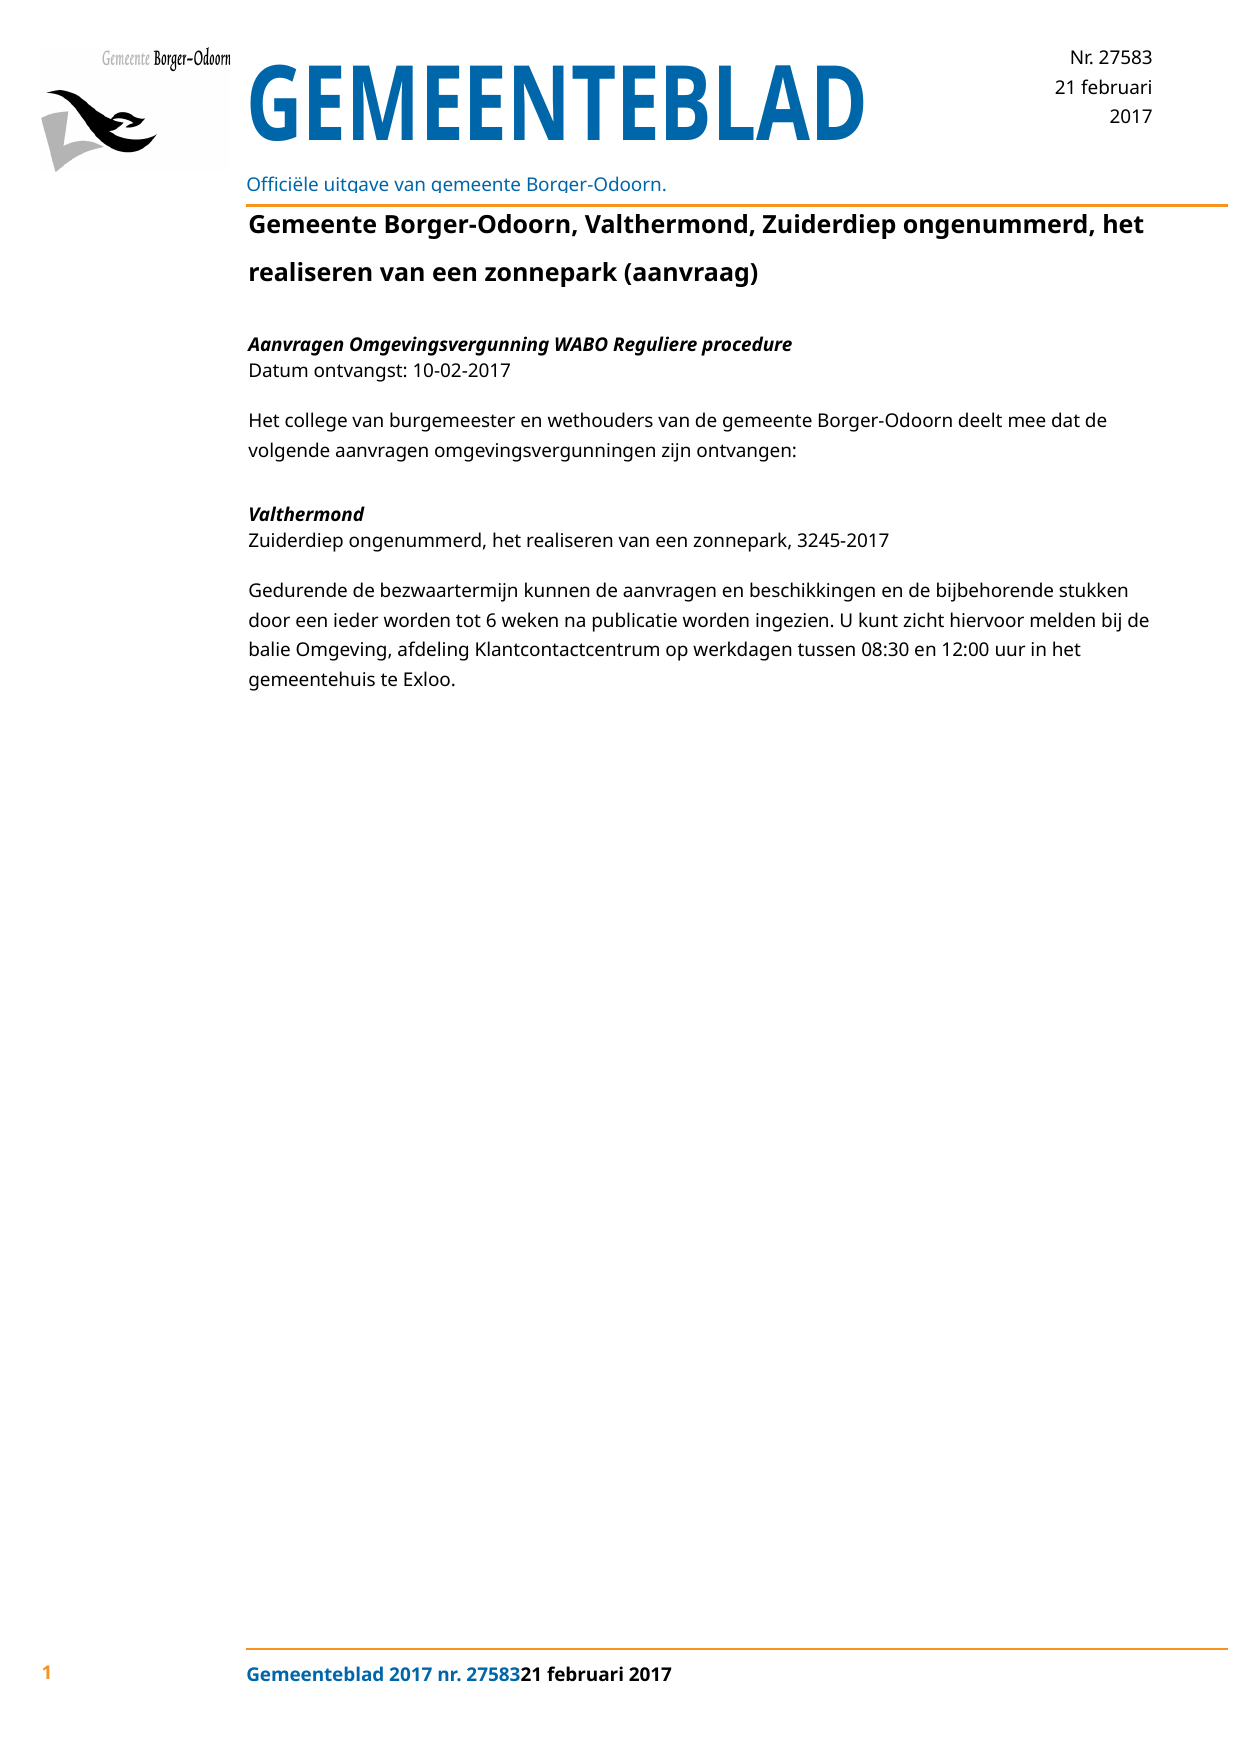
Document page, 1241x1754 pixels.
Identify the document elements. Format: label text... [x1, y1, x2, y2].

text Aanvragen Omgevingsvergunning WABO Reguliere procedure [248, 331, 1152, 357]
text Gedurende de bezwaartermijn kunnen de aanvragen en beschikkingen en de bijbehorende stukken door een ieder worden tot 6 weken na publicatie worden ingezien. U kunt zicht hiervoor melden bij de balie Omgeving, afdeling Klantcontactcentrum op werkdagen tussen 08:30 en 12:00 uur in het gemeentehuis te Exloo. [248, 577, 1152, 692]
text Valthermond [248, 501, 1152, 527]
text Datum ontvangst: 10-02-2017 [248, 357, 1152, 383]
text Zuiderdiep ongenummerd, het realiseren van een zonnepark, 3245-2017 [248, 527, 1152, 553]
picture [41, 47, 231, 172]
text Het college van burgemeester en wethouders van de gemeente Borger-Odoorn deelt mee dat de volgende aanvragen omgevingsvergunningen zijn ontvangen: [248, 408, 1152, 463]
text Gemeente Borger-Odoorn, Valthermond, Zuiderdiep ongenummerd, het realiseren van een zonnepark (aanvraag) [248, 207, 1152, 288]
